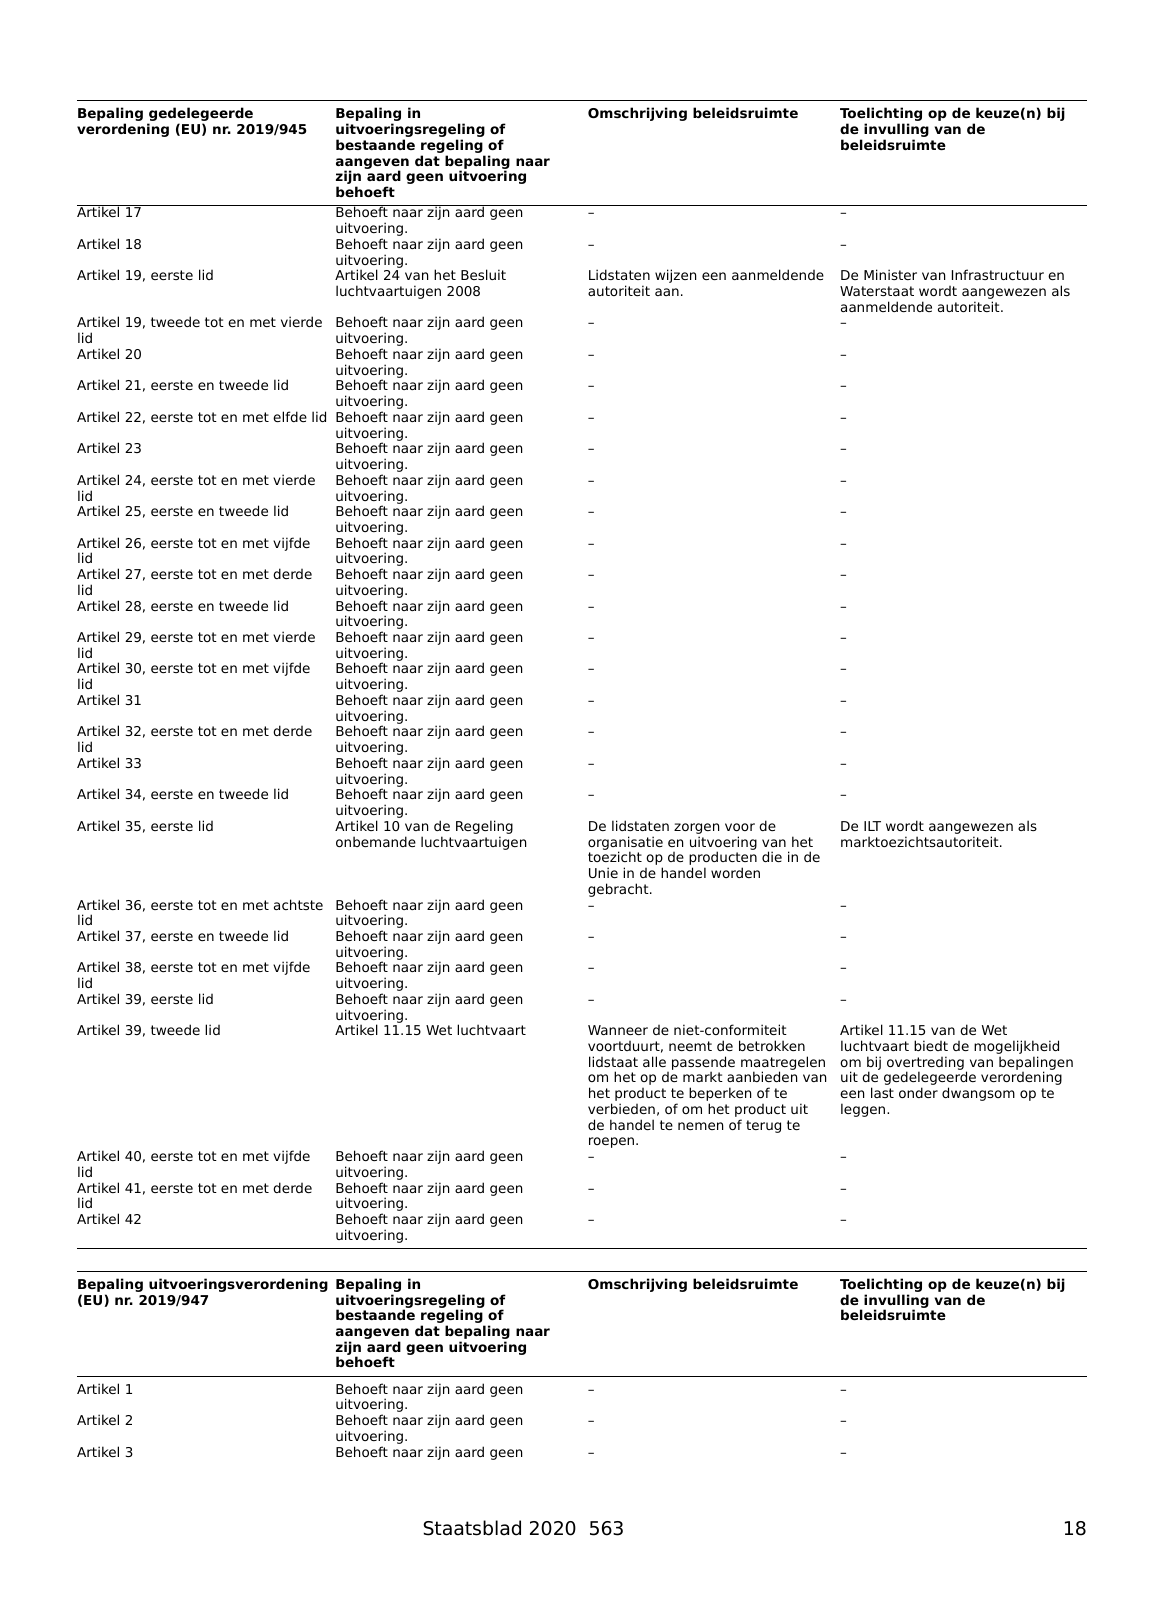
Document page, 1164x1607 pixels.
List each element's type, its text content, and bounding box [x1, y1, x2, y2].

table_header Omschrijving beleidsruimte [582, 1272, 834, 1376]
table_cell Artikel 31 [77, 693, 329, 724]
table_cell – [582, 693, 834, 724]
table_cell – [834, 237, 1087, 268]
table_cell Behoeft naar zijn aard geen uitvoering. [329, 960, 582, 992]
table_cell Behoeft naar zijn aard geen uitvoering. [329, 897, 582, 929]
table_cell – [582, 347, 834, 378]
table_cell De ILT wordt aangewezen als marktoezichtsautoriteit. [834, 819, 1087, 897]
table_cell – [582, 206, 834, 237]
table_cell Artikel 38, eerste tot en met vijfde lid [77, 960, 329, 992]
table_cell – [834, 960, 1087, 992]
table_cell – [834, 567, 1087, 598]
table_cell – [834, 473, 1087, 504]
table_cell – [582, 237, 834, 268]
table_cell – [582, 960, 834, 992]
table_cell Artikel 19, eerste lid [77, 268, 329, 315]
table_cell Behoeft naar zijn aard geen uitvoering. [329, 599, 582, 630]
table_cell – [582, 1212, 834, 1248]
table_cell Artikel 35, eerste lid [77, 819, 329, 897]
table_cell – [834, 315, 1087, 347]
table_cell – [582, 756, 834, 787]
table_cell Artikel 40, eerste tot en met vijfde lid [77, 1149, 329, 1180]
table_cell Artikel 27, eerste tot en met derde lid [77, 567, 329, 598]
table_cell – [582, 1149, 834, 1180]
table_cell – [582, 992, 834, 1023]
table_cell Behoeft naar zijn aard geen uitvoering. [329, 315, 582, 347]
table_cell – [582, 630, 834, 661]
table_cell Behoeft naar zijn aard geen uitvoering. [329, 347, 582, 378]
table_cell Artikel 34, eerste en tweede lid [77, 787, 329, 819]
table_cell Artikel 39, tweede lid [77, 1023, 329, 1149]
table_cell Artikel 21, eerste en tweede lid [77, 378, 329, 410]
table_cell Artikel 26, eerste tot en met vijfde lid [77, 536, 329, 567]
table_cell – [834, 410, 1087, 441]
table_cell Artikel 39, eerste lid [77, 992, 329, 1023]
table_cell De lidstaten zorgen voor de organisatie en uitvoering van het toezicht op de producten die in de Unie in de handel worden gebracht. [582, 819, 834, 897]
table_cell Artikel 37, eerste en tweede lid [77, 929, 329, 960]
table_cell Artikel 41, eerste tot en met derde lid [77, 1180, 329, 1212]
table_cell Artikel 30, eerste tot en met vijfde lid [77, 661, 329, 693]
table_cell – [582, 661, 834, 693]
table_cell – [834, 756, 1087, 787]
table_header Toelichting op de keuze(n) bij de invulling van de beleidsruimte [834, 1272, 1087, 1376]
table_cell – [834, 441, 1087, 473]
table_cell Behoeft naar zijn aard geen uitvoering. [329, 473, 582, 504]
table_cell – [582, 787, 834, 819]
table_cell Behoeft naar zijn aard geen uitvoering. [329, 1377, 582, 1413]
table_cell Artikel 19, tweede tot en met vierde lid [77, 315, 329, 347]
table_cell Behoeft naar zijn aard geen uitvoering. [329, 1149, 582, 1180]
table_cell Behoeft naar zijn aard geen uitvoering. [329, 536, 582, 567]
table_cell Artikel 23 [77, 441, 329, 473]
table_cell – [834, 378, 1087, 410]
table_cell Artikel 1 [77, 1377, 329, 1413]
table_cell Behoeft naar zijn aard geen uitvoering. [329, 410, 582, 441]
table_cell – [582, 724, 834, 756]
table_cell Artikel 24, eerste tot en met vierde lid [77, 473, 329, 504]
table_cell Lidstaten wijzen een aanmeldende autoriteit aan. [582, 268, 834, 315]
table_cell Behoeft naar zijn aard geen uitvoering. [329, 567, 582, 598]
table_cell – [834, 630, 1087, 661]
table_cell Behoeft naar zijn aard geen uitvoering. [329, 1180, 582, 1212]
table_cell Behoeft naar zijn aard geen uitvoering. [329, 787, 582, 819]
table_cell – [582, 536, 834, 567]
table_cell – [582, 929, 834, 960]
table_cell – [834, 1212, 1087, 1248]
table_cell – [834, 693, 1087, 724]
table_cell – [582, 1180, 834, 1212]
table_cell Artikel 24 van het Besluit luchtvaartuigen 2008 [329, 268, 582, 315]
table_cell Behoeft naar zijn aard geen uitvoering. [329, 441, 582, 473]
table_header Omschrijving beleidsruimte [582, 101, 834, 205]
table_cell Artikel 25, eerste en tweede lid [77, 504, 329, 536]
table_cell – [834, 724, 1087, 756]
table_cell De Minister van Infrastructuur en Waterstaat wordt aangewezen als aanmeldende autoriteit. [834, 268, 1087, 315]
table_cell Artikel 36, eerste tot en met achtste lid [77, 897, 329, 929]
table_cell Artikel 29, eerste tot en met vierde lid [77, 630, 329, 661]
table_cell – [834, 1377, 1087, 1413]
table_cell Behoeft naar zijn aard geen uitvoering. [329, 1413, 582, 1444]
table_cell Behoeft naar zijn aard geen uitvoering. [329, 929, 582, 960]
table_cell Artikel 20 [77, 347, 329, 378]
table_cell – [582, 897, 834, 929]
table_cell Artikel 42 [77, 1212, 329, 1248]
table_header Bepaling in uitvoeringsregeling of bestaande regeling of aangeven dat bepaling naar zijn aard geen uitvoering behoeft [329, 101, 582, 205]
table_cell – [582, 473, 834, 504]
table_cell Behoeft naar zijn aard geen [329, 1444, 582, 1460]
table_cell – [834, 1444, 1087, 1460]
table_cell Behoeft naar zijn aard geen uitvoering. [329, 630, 582, 661]
table_cell – [834, 347, 1087, 378]
table_cell – [834, 504, 1087, 536]
table_cell – [834, 599, 1087, 630]
table_cell Artikel 10 van de Regeling onbemande luchtvaartuigen [329, 819, 582, 897]
table_cell Behoeft naar zijn aard geen uitvoering. [329, 724, 582, 756]
table_cell Behoeft naar zijn aard geen uitvoering. [329, 1212, 582, 1248]
table_cell Artikel 32, eerste tot en met derde lid [77, 724, 329, 756]
table_header Bepaling in uitvoeringsregeling of bestaande regeling of aangeven dat bepaling naar zijn aard geen uitvoering behoeft [329, 1272, 582, 1376]
table_cell Behoeft naar zijn aard geen uitvoering. [329, 237, 582, 268]
table_cell – [582, 441, 834, 473]
table_cell – [582, 1413, 834, 1444]
table_header Bepaling uitvoeringsverordening (EU) nr. 2019/947 [77, 1272, 329, 1376]
table_cell Behoeft naar zijn aard geen uitvoering. [329, 206, 582, 237]
table_cell Artikel 18 [77, 237, 329, 268]
table_cell Wanneer de niet-conformiteit voortduurt, neemt de betrokken lidstaat alle passende maatregelen om het op de markt aanbieden van het product te beperken of te verbieden, of om het product uit de handel te nemen of terug te roepen. [582, 1023, 834, 1149]
table_cell – [582, 410, 834, 441]
table_cell – [834, 536, 1087, 567]
table_cell Artikel 22, eerste tot en met elfde lid [77, 410, 329, 441]
table_cell – [582, 504, 834, 536]
table_cell Artikel 11.15 van de Wet luchtvaart biedt de mogelijkheid om bij overtreding van bepalingen uit de gedelegeerde verordening een last onder dwangsom op te leggen. [834, 1023, 1087, 1149]
table_cell Artikel 33 [77, 756, 329, 787]
table_cell – [582, 1377, 834, 1413]
table_cell – [582, 1444, 834, 1460]
table_cell – [834, 661, 1087, 693]
table_cell – [834, 1149, 1087, 1180]
table_cell – [582, 567, 834, 598]
table_cell – [582, 315, 834, 347]
table_header Bepaling gedelegeerde verordening (EU) nr. 2019/945 [77, 101, 329, 205]
table_cell – [834, 1180, 1087, 1212]
table_cell Behoeft naar zijn aard geen uitvoering. [329, 693, 582, 724]
table_cell Artikel 3 [77, 1444, 329, 1460]
table_cell – [834, 929, 1087, 960]
table_cell – [834, 787, 1087, 819]
table_cell – [834, 992, 1087, 1023]
table_cell – [834, 206, 1087, 237]
table_cell – [582, 599, 834, 630]
table_cell – [834, 897, 1087, 929]
table_cell Artikel 11.15 Wet luchtvaart [329, 1023, 582, 1149]
table_cell Artikel 28, eerste en tweede lid [77, 599, 329, 630]
table_cell Artikel 2 [77, 1413, 329, 1444]
table_cell Behoeft naar zijn aard geen uitvoering. [329, 756, 582, 787]
table_cell Behoeft naar zijn aard geen uitvoering. [329, 992, 582, 1023]
table_cell Behoeft naar zijn aard geen uitvoering. [329, 504, 582, 536]
table_cell – [582, 378, 834, 410]
table_cell Artikel 17 [77, 206, 329, 237]
table_cell – [834, 1413, 1087, 1444]
table_header Toelichting op de keuze(n) bij de invulling van de beleidsruimte [834, 101, 1087, 205]
table_cell Behoeft naar zijn aard geen uitvoering. [329, 661, 582, 693]
table_cell Behoeft naar zijn aard geen uitvoering. [329, 378, 582, 410]
